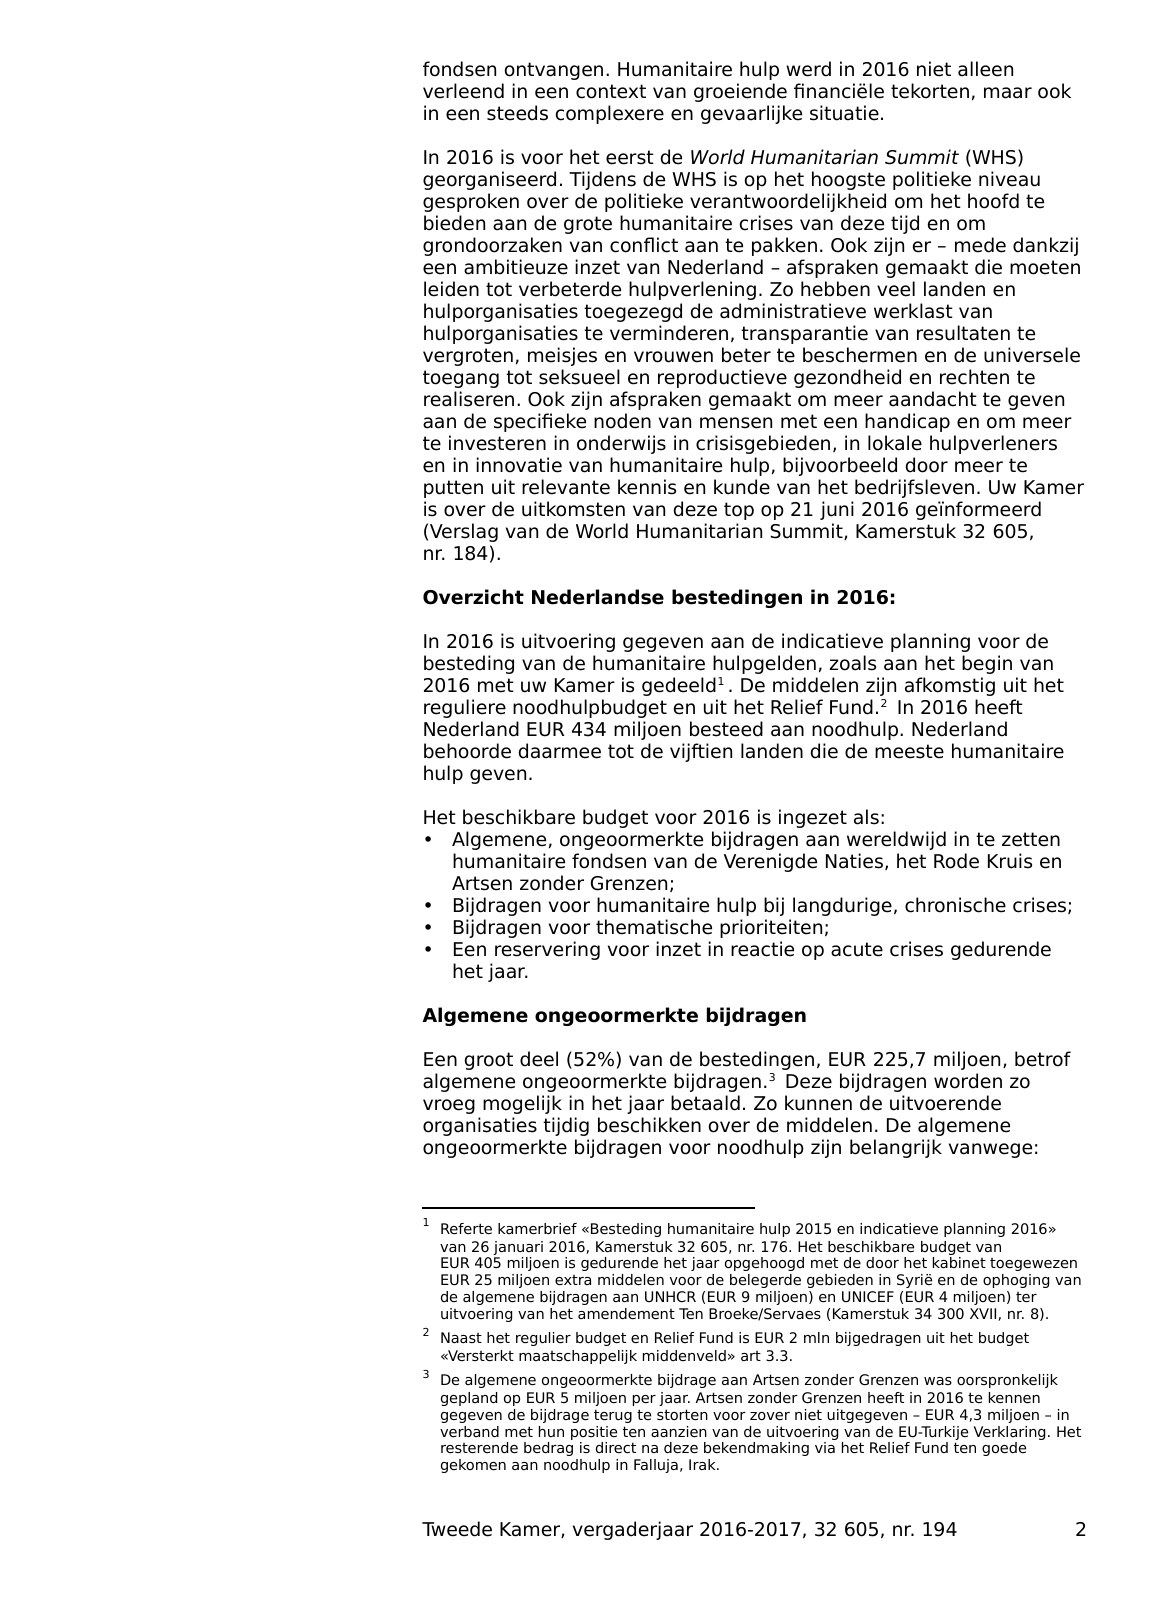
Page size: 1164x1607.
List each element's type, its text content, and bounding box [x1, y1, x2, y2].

text Een groot deel (52%) van de bestedingen, EUR 225,7 miljoen, betrof algemene ongeoormerkte bijdragen. Deze bijdragen worden zo vroeg mogelijk in het jaar betaald. Zo kunnen de uitvoerende organisaties tijdig beschikken over de middelen. De algemene ongeoormerkte bijdragen voor noodhulp zijn belangrijk vanwege: [422, 1049, 1087, 1159]
text Referte kamerbrief «Besteding humanitaire hulp 2015 en indicatieve planning 2016» van 26 januari 2016, Kamerstuk 32 605, nr. 176. Het beschikbare budget van EUR 405 miljoen is gedurende het jaar opgehoogd met de door het kabinet toegewezen EUR 25 miljoen extra middelen voor de belegerde gebieden in Syrië en de ophoging van de algemene bijdragen aan UNHCR (EUR 9 miljoen) en UNICEF (EUR 4 miljoen) ter uitvoering van het amendement Ten Broeke/Servaes (Kamerstuk 34 300 XVII, nr. 8). [422, 1217, 1087, 1323]
subtitle Overzicht Nederlandse bestedingen in 2016: [422, 587, 1087, 609]
text • Bijdragen voor humanitaire hulp bij langdurige, chronische crises; [422, 895, 1087, 917]
text • Een reservering voor inzet in reactie op acute crises gedurende het jaar. [422, 939, 1087, 983]
text fondsen ontvangen. Humanitaire hulp werd in 2016 niet alleen verleend in een context van groeiende financiële tekorten, maar ook in een steeds complexere en gevaarlijke situatie. [422, 59, 1087, 125]
text • Bijdragen voor thematische prioriteiten; [422, 917, 1087, 939]
text De algemene ongeoormerkte bijdrage aan Artsen zonder Grenzen was oorspronkelijk gepland op EUR 5 miljoen per jaar. Artsen zonder Grenzen heeft in 2016 te kennen gegeven de bijdrage terug te storten voor zover niet uitgegeven – EUR 4,3 miljoen – in verband met hun positie ten aanzien van de uitvoering van de EU-Turkije Verklaring. Het resterende bedrag is direct na deze bekendmaking via het Relief Fund ten goede gekomen aan noodhulp in Falluja, Irak. [422, 1368, 1087, 1474]
text Naast het regulier budget en Relief Fund is EUR 2 mln bijgedragen uit het budget «Versterkt maatschappelijk middenveld» art 3.3. [422, 1326, 1087, 1365]
text In 2016 is uitvoering gegeven aan de indicatieve planning voor de besteding van de humanitaire hulpgelden, zoals aan het begin van 2016 met uw Kamer is gedeeld. De middelen zijn afkomstig uit het reguliere noodhulpbudget en uit het Relief Fund. In 2016 heeft Nederland EUR 434 miljoen besteed aan noodhulp. Nederland behoorde daarmee tot de vijftien landen die de meeste humanitaire hulp geven. [422, 631, 1087, 785]
text • Algemene, ongeoormerkte bijdragen aan wereldwijd in te zetten humanitaire fondsen van de Verenigde Naties, het Rode Kruis en Artsen zonder Grenzen; [422, 829, 1087, 895]
text In 2016 is voor het eerst de World Humanitarian Summit (WHS) georganiseerd. Tijdens de WHS is op het hoogste politieke niveau gesproken over de politieke verantwoordelijkheid om het hoofd te bieden aan de grote humanitaire crises van deze tijd en om grondoorzaken van conflict aan te pakken. Ook zijn er – mede dankzij een ambitieuze inzet van Nederland – afspraken gemaakt die moeten leiden tot verbeterde hulpverlening. Zo hebben veel landen en hulporganisaties toegezegd de administratieve werklast van hulporganisaties te verminderen, transparantie van resultaten te vergroten, meisjes en vrouwen beter te beschermen en de universele toegang tot seksueel en reproductieve gezondheid en rechten te realiseren. Ook zijn afspraken gemaakt om meer aandacht te geven aan de specifieke noden van mensen met een handicap en om meer te investeren in onderwijs in crisisgebieden, in lokale hulpverleners en in innovatie van humanitaire hulp, bijvoorbeeld door meer te putten uit relevante kennis en kunde van het bedrijfsleven. Uw Kamer is over de uitkomsten van deze top op 21 juni 2016 geïnformeerd (Verslag van de World Humanitarian Summit, Kamerstuk 32 605, nr. 184). [422, 147, 1087, 565]
subtitle Algemene ongeoormerkte bijdragen [422, 1005, 1087, 1027]
text Het beschikbare budget voor 2016 is ingezet als: [422, 807, 1087, 829]
